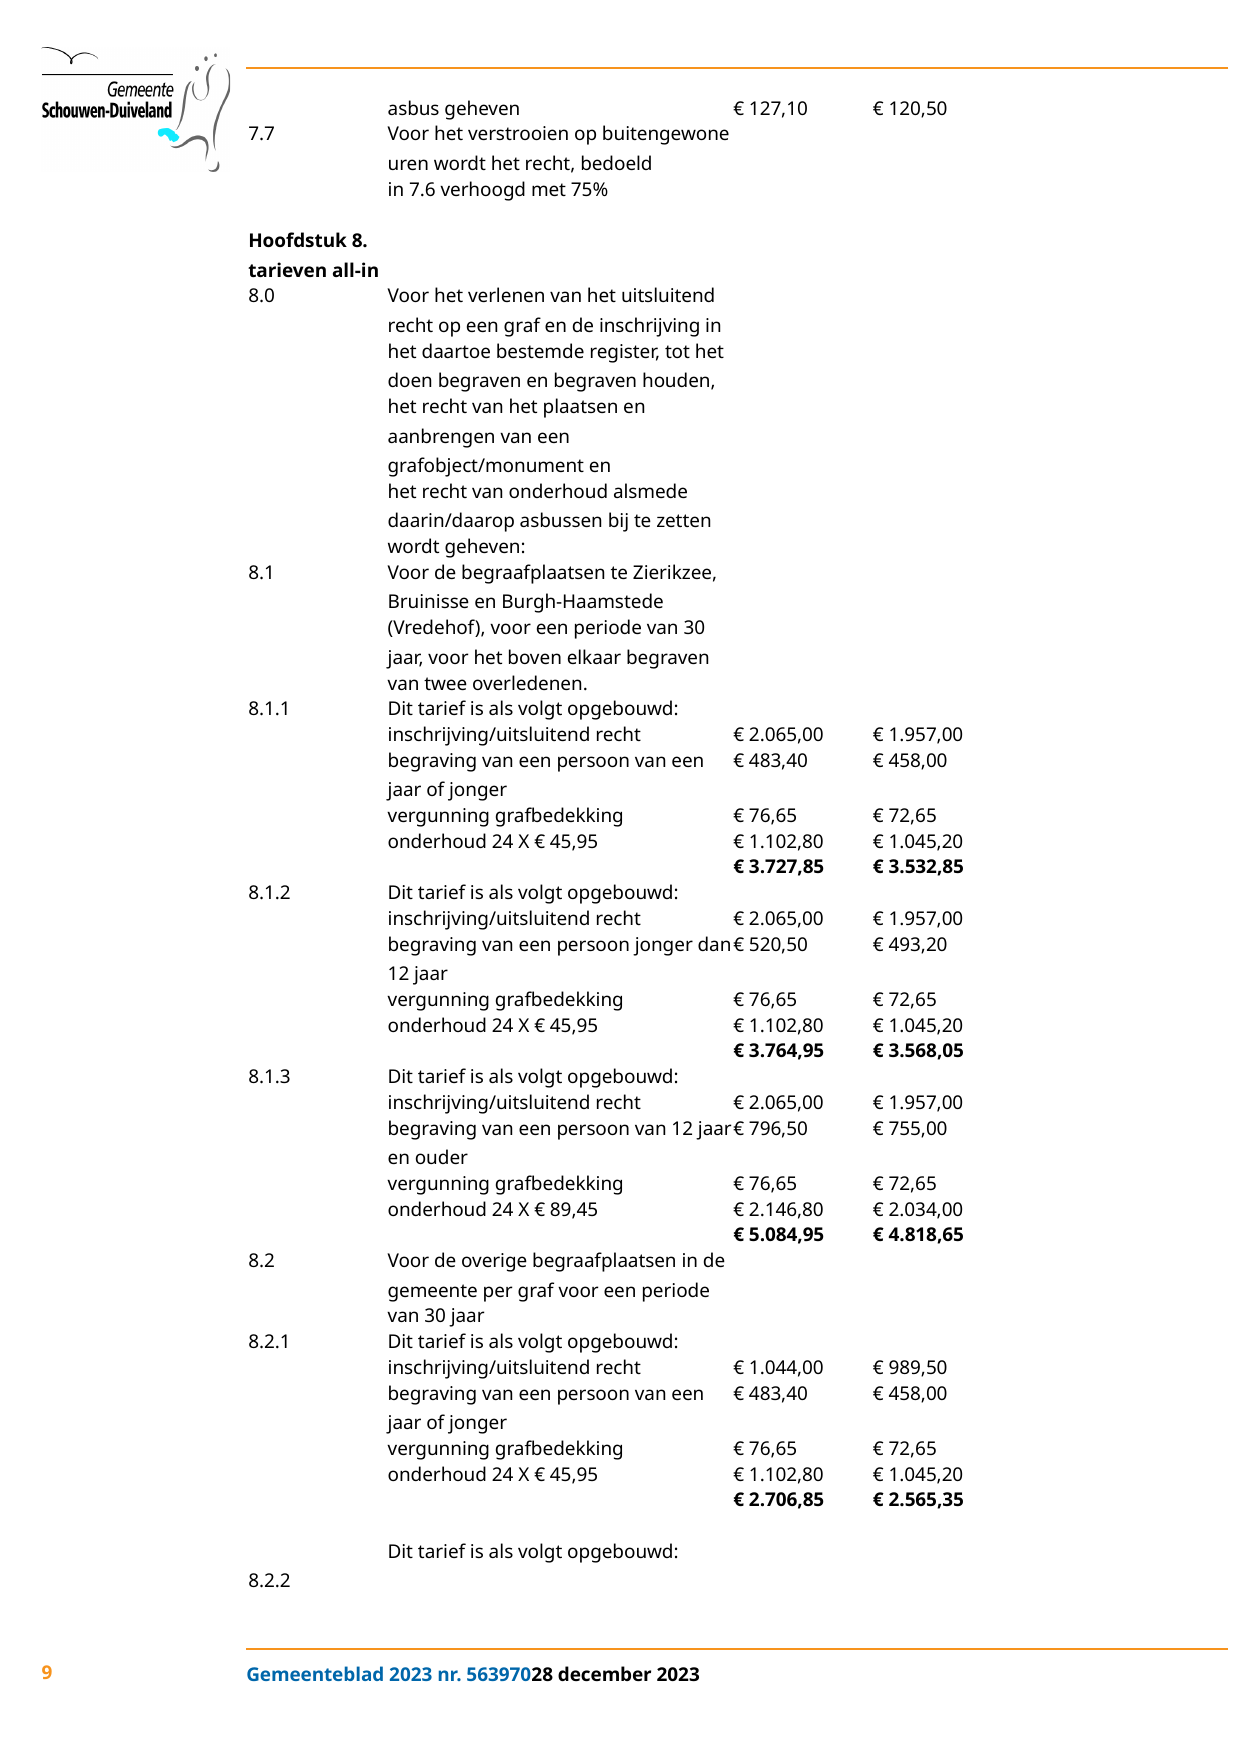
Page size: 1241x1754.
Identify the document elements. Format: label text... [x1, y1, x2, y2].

table_cell 8.1.2 [248, 880, 387, 905]
table_cell vergunning grafbedekking [388, 1170, 733, 1196]
table_cell [248, 1196, 387, 1222]
table_cell Voor het verlenen van het uitsluitend recht op een graf en de inschrijving in [388, 283, 733, 338]
table_cell het recht van onderhoud alsmede daarin/daarop asbussen bij te zetten [388, 478, 733, 533]
table_cell € 1.045,20 [873, 1461, 1012, 1487]
table_cell € 755,00 [873, 1115, 1012, 1170]
table_cell € 120,50 [873, 95, 1012, 121]
table_cell [388, 227, 733, 283]
table_cell [873, 478, 1012, 533]
table_cell [733, 1538, 873, 1593]
table_cell [248, 338, 387, 393]
table_cell 8.0 [248, 283, 387, 338]
picture [41, 47, 231, 172]
table_cell [873, 121, 1012, 176]
table_cell [873, 696, 1012, 721]
table_cell [248, 1222, 387, 1247]
table_cell [733, 227, 873, 283]
table_cell [873, 1513, 1012, 1538]
table_cell [248, 1170, 387, 1196]
table_cell [733, 121, 873, 176]
table_cell [248, 615, 387, 670]
table_cell [873, 670, 1012, 696]
table_cell [873, 559, 1012, 614]
table_cell inschrijving/uitsluitend recht [388, 1354, 733, 1380]
table_cell € 72,65 [873, 1435, 1012, 1461]
table_cell [873, 176, 1012, 202]
table_cell € 2.034,00 [873, 1196, 1012, 1222]
table_cell 8.1.3 [248, 1064, 387, 1089]
table_cell € 493,20 [873, 931, 1012, 986]
table_cell vergunning grafbedekking [388, 986, 733, 1012]
table_cell [248, 747, 387, 802]
table_cell [388, 1487, 733, 1512]
table_cell [733, 559, 873, 614]
table_cell € 72,65 [873, 986, 1012, 1012]
table_cell [388, 854, 733, 879]
table_cell [733, 696, 873, 721]
table_cell € 1.044,00 [733, 1354, 873, 1380]
table_cell € 127,10 [733, 95, 873, 121]
table_cell in 7.6 verhoogd met 75% [388, 176, 733, 202]
table_cell € 483,40 [733, 747, 873, 802]
table_cell [248, 1303, 387, 1328]
table_cell [248, 176, 387, 202]
table_cell [873, 1064, 1012, 1089]
table_cell [733, 283, 873, 338]
table_cell € 2.565,35 [873, 1487, 1012, 1512]
table_cell 8.1 [248, 559, 387, 614]
table_cell [873, 615, 1012, 670]
table_cell € 72,65 [873, 1170, 1012, 1196]
table_cell € 72,65 [873, 802, 1012, 828]
table_cell [248, 1461, 387, 1487]
table_cell [733, 202, 873, 227]
table_cell [733, 478, 873, 533]
table_cell [248, 828, 387, 854]
table_cell [873, 202, 1012, 227]
table_cell € 989,50 [873, 1354, 1012, 1380]
table_cell onderhoud 24 X € 45,95 [388, 828, 733, 854]
table_cell € 76,65 [733, 1435, 873, 1461]
table_cell Dit tarief is als volgt opgebouwd: [388, 880, 733, 905]
table_cell [873, 1303, 1012, 1328]
table_cell € 458,00 [873, 1380, 1012, 1435]
table_cell [248, 534, 387, 559]
table_cell [873, 1329, 1012, 1354]
table_cell [248, 1487, 387, 1512]
table_cell € 76,65 [733, 1170, 873, 1196]
table_cell Dit tarief is als volgt opgebouwd: [388, 696, 733, 721]
table_cell € 2.065,00 [733, 905, 873, 931]
table_cell € 796,50 [733, 1115, 873, 1170]
table_cell Dit tarief is als volgt opgebouwd: [388, 1538, 733, 1593]
table_cell [873, 534, 1012, 559]
table_cell [873, 283, 1012, 338]
table_cell € 76,65 [733, 802, 873, 828]
table_cell asbus geheven [388, 95, 733, 121]
table_cell [248, 905, 387, 931]
table_cell € 76,65 [733, 986, 873, 1012]
table_cell € 3.568,05 [873, 1038, 1012, 1063]
table_cell Voor het verstrooien op buitengewone uren wordt het recht, bedoeld [388, 121, 733, 176]
table_cell [248, 670, 387, 696]
table_cell het daartoe bestemde register, tot het doen begraven en begraven houden, [388, 338, 733, 393]
table_cell € 2.065,00 [733, 721, 873, 747]
table_cell [733, 1513, 873, 1538]
table_cell [733, 534, 873, 559]
table_cell vergunning grafbedekking [388, 802, 733, 828]
table_cell € 2.706,85 [733, 1487, 873, 1512]
table_cell [248, 1435, 387, 1461]
table_cell [248, 478, 387, 533]
table_cell [388, 1038, 733, 1063]
table_cell (Vredehof), voor een periode van 30 jaar, voor het boven elkaar begraven [388, 615, 733, 670]
table_cell 8.2 [248, 1248, 387, 1303]
table_cell begraving van een persoon van een jaar of jonger [388, 1380, 733, 1435]
table_cell [733, 338, 873, 393]
table_cell € 458,00 [873, 747, 1012, 802]
table_cell [248, 802, 387, 828]
table_cell Dit tarief is als volgt opgebouwd: [388, 1064, 733, 1089]
table_cell van twee overledenen. [388, 670, 733, 696]
table_cell het recht van het plaatsen en aanbrengen van een grafobject/monument en [388, 393, 733, 478]
table_cell [873, 880, 1012, 905]
table_cell [388, 1222, 733, 1247]
table_cell € 3.532,85 [873, 854, 1012, 879]
table_cell [248, 931, 387, 986]
table_cell [388, 202, 733, 227]
table_cell € 1.045,20 [873, 828, 1012, 854]
table_cell [248, 1115, 387, 1170]
table_cell € 4.818,65 [873, 1222, 1012, 1247]
table_cell € 1.957,00 [873, 721, 1012, 747]
table_cell [873, 227, 1012, 283]
table_cell inschrijving/uitsluitend recht [388, 905, 733, 931]
table_cell [733, 1248, 873, 1303]
table_cell € 3.764,95 [733, 1038, 873, 1063]
table_cell Voor de begraafplaatsen te Zierikzee, Bruinisse en Burgh-Haamstede [388, 559, 733, 614]
table_cell € 1.102,80 [733, 1012, 873, 1038]
table_cell [248, 986, 387, 1012]
table_cell € 2.146,80 [733, 1196, 873, 1222]
table_cell inschrijving/uitsluitend recht [388, 1089, 733, 1115]
table_cell onderhoud 24 X € 45,95 [388, 1012, 733, 1038]
table_cell € 1.957,00 [873, 1089, 1012, 1115]
table_cell [248, 1380, 387, 1435]
table_cell [248, 95, 387, 121]
table_cell Hoofdstuk 8. tarieven all-in [248, 227, 387, 283]
table_cell [248, 1089, 387, 1115]
table_cell onderhoud 24 X € 89,45 [388, 1196, 733, 1222]
table_cell Dit tarief is als volgt opgebouwd: [388, 1329, 733, 1354]
table_cell [733, 1064, 873, 1089]
table_cell [248, 393, 387, 478]
table_cell [873, 1248, 1012, 1303]
table_cell [248, 202, 387, 227]
table_cell € 520,50 [733, 931, 873, 986]
table_cell [248, 1513, 387, 1538]
table_cell [248, 1038, 387, 1063]
table_cell [248, 1354, 387, 1380]
table_cell [733, 670, 873, 696]
table_cell [388, 1513, 733, 1538]
table_cell [873, 338, 1012, 393]
table_cell [248, 854, 387, 879]
table_cell van 30 jaar [388, 1303, 733, 1328]
table_cell [873, 1538, 1012, 1593]
table_cell vergunning grafbedekking [388, 1435, 733, 1461]
table_cell 8.1.1 [248, 696, 387, 721]
table_cell [733, 1329, 873, 1354]
table_cell € 1.045,20 [873, 1012, 1012, 1038]
table_cell onderhoud 24 X € 45,95 [388, 1461, 733, 1487]
table_cell 8.2.2 [248, 1538, 387, 1593]
table_cell [873, 393, 1012, 478]
table_cell [733, 393, 873, 478]
table_cell [733, 176, 873, 202]
table_cell Voor de overige begraafplaatsen in de gemeente per graf voor een periode [388, 1248, 733, 1303]
table_cell inschrijving/uitsluitend recht [388, 721, 733, 747]
table_cell € 2.065,00 [733, 1089, 873, 1115]
table_cell € 1.102,80 [733, 828, 873, 854]
table_cell begraving van een persoon van 12 jaar en ouder [388, 1115, 733, 1170]
table_cell 8.2.1 [248, 1329, 387, 1354]
table_cell 7.7 [248, 121, 387, 176]
table_cell € 1.102,80 [733, 1461, 873, 1487]
table_cell begraving van een persoon jonger dan 12 jaar [388, 931, 733, 986]
table_cell € 483,40 [733, 1380, 873, 1435]
table_cell € 3.727,85 [733, 854, 873, 879]
table_cell [248, 721, 387, 747]
table_cell [733, 1303, 873, 1328]
table_cell begraving van een persoon van een jaar of jonger [388, 747, 733, 802]
table_cell [248, 1012, 387, 1038]
table_cell wordt geheven: [388, 534, 733, 559]
table_cell [733, 880, 873, 905]
table_cell [733, 615, 873, 670]
table_cell € 1.957,00 [873, 905, 1012, 931]
table_cell € 5.084,95 [733, 1222, 873, 1247]
